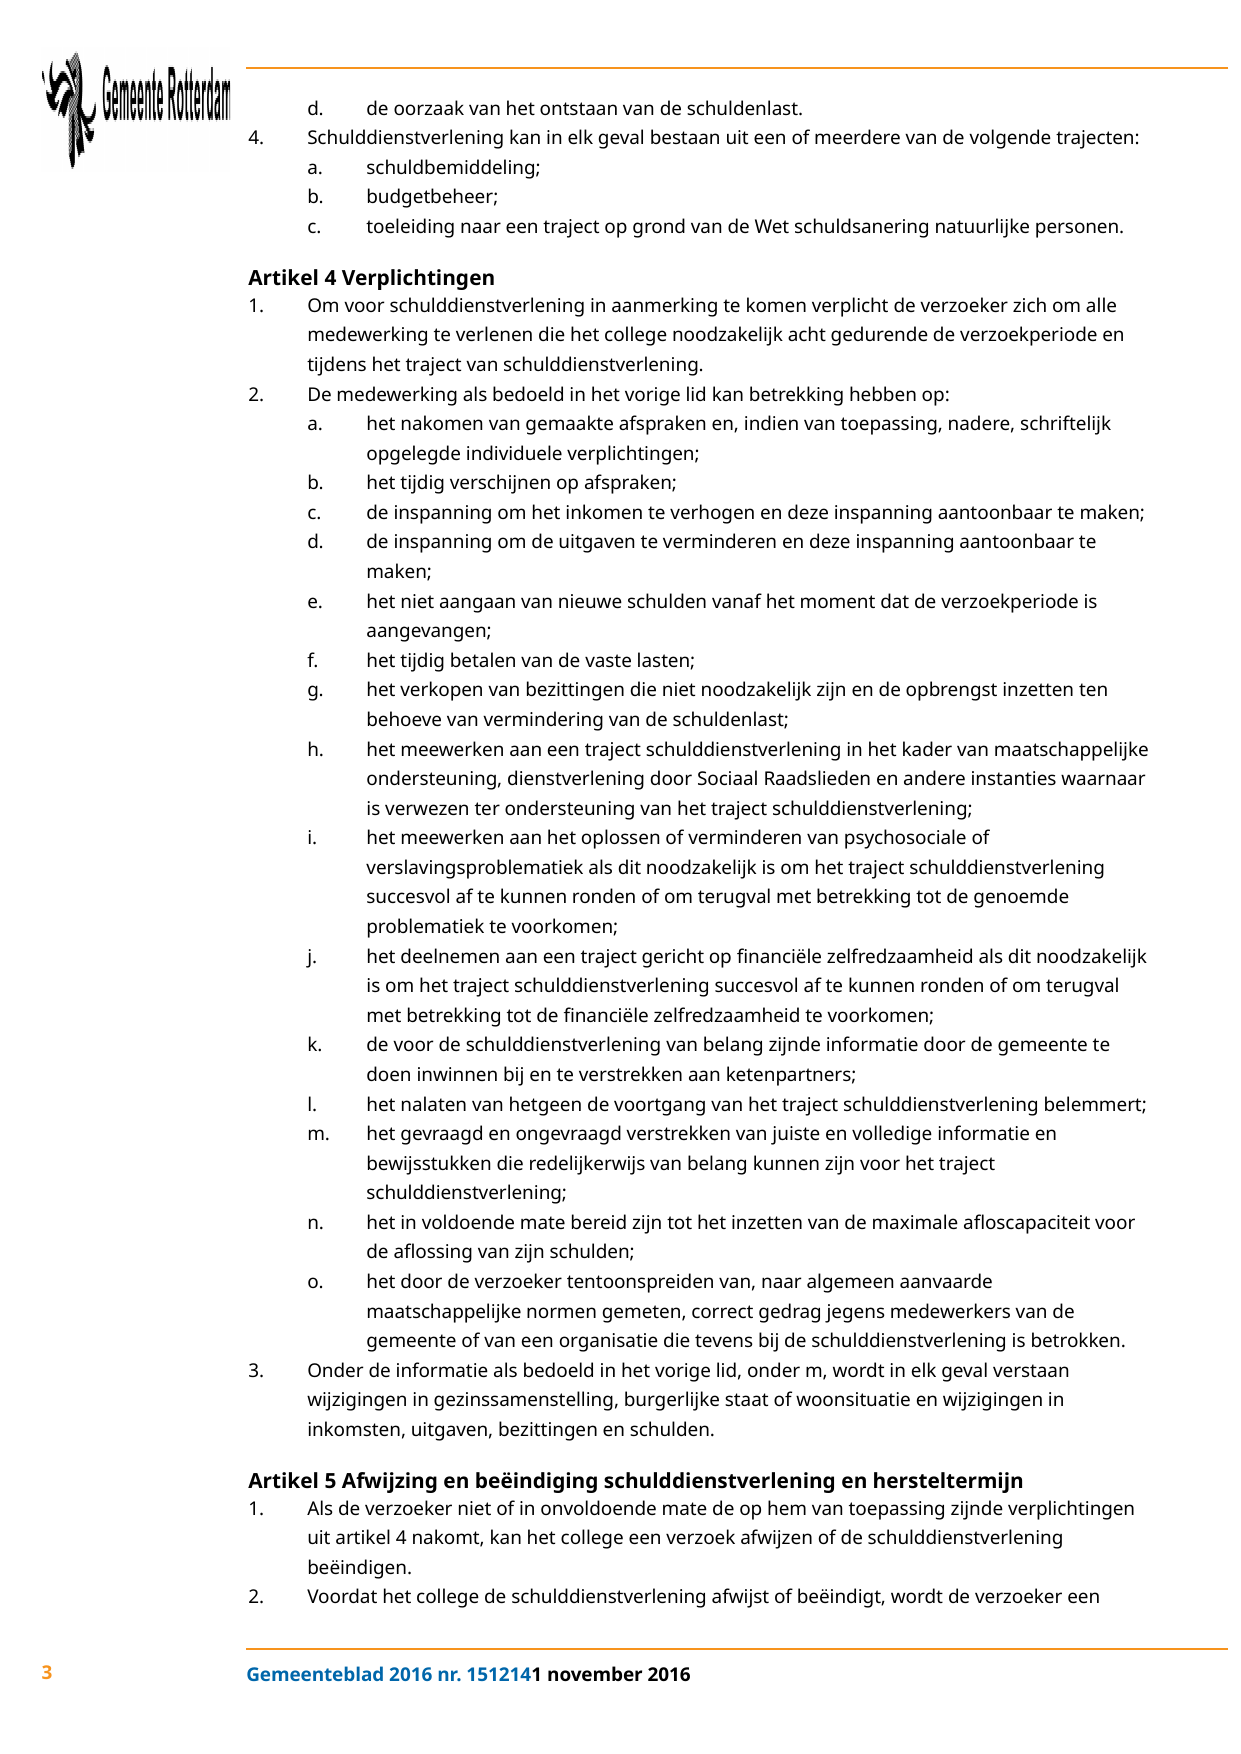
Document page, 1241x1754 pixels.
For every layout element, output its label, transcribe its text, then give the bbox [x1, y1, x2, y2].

list het nakomen van gemaakte afspraken en, indien van toepassing, nadere, schriftelijk opgelegde individuele verplichtingen; [307, 410, 1152, 466]
list Om voor schulddienstverlening in aanmerking te komen verplicht de verzoeker zich om alle medewerking te verlenen die het college noodzakelijk acht gedurende de verzoekperiode en tijdens het traject van schulddienstverlening. [248, 292, 1152, 377]
list Onder de informatie als bedoeld in het vorige lid, onder m, wordt in elk geval verstaan wijzigingen in gezinssamenstelling, burgerlijke staat of woonsituatie en wijzigingen in inkomsten, uitgaven, bezittingen en schulden. [248, 1357, 1152, 1442]
list de oorzaak van het ontstaan van de schuldenlast. [307, 95, 1152, 121]
list de inspanning om de uitgaven te verminderen en deze inspanning aantoonbaar te maken; [307, 529, 1152, 584]
list het in voldoende mate bereid zijn tot het inzetten van de maximale afloscapaciteit voor de aflossing van zijn schulden; [307, 1209, 1152, 1264]
list Als de verzoeker niet of in onvoldoende mate de op hem van toepassing zijnde verplichtingen uit artikel 4 nakomt, kan het college een verzoek afwijzen of de schulddienstverlening beëindigen. [248, 1495, 1152, 1580]
list het verkopen van bezittingen die niet noodzakelijk zijn en de opbrengst inzetten ten behoeve van vermindering van de schuldenlast; [307, 677, 1152, 732]
list het door de verzoeker tentoonspreiden van, naar algemeen aanvaarde maatschappelijke normen gemeten, correct gedrag jegens medewerkers van de gemeente of van een organisatie die tevens bij de schulddienstverlening is betrokken. [307, 1268, 1152, 1353]
list toeleiding naar een traject op grond van de Wet schuldsanering natuurlijke personen. [307, 213, 1152, 239]
list budgetbeheer; [307, 183, 1152, 209]
list het gevraagd en ongevraagd verstrekken van juiste en volledige informatie en bewijsstukken die redelijkerwijs van belang kunnen zijn voor het traject schulddienstverlening; [307, 1120, 1152, 1205]
list De medewerking als bedoeld in het vorige lid kan betrekking hebben op: [248, 381, 1152, 406]
picture [41, 47, 231, 172]
list de inspanning om het inkomen te verhogen en deze inspanning aantoonbaar te maken; [307, 499, 1152, 525]
list de voor de schulddienstverlening van belang zijnde informatie door de gemeente te doen inwinnen bij en te verstrekken aan ketenpartners; [307, 1032, 1152, 1087]
list het niet aangaan van nieuwe schulden vanaf het moment dat de verzoekperiode is aangevangen; [307, 588, 1152, 643]
list het meewerken aan het oplossen of verminderen van psychosociale of verslavingsproblematiek als dit noodzakelijk is om het traject schulddienstverlening succesvol af te kunnen ronden of om terugval met betrekking tot de genoemde problematiek te voorkomen; [307, 824, 1152, 939]
list het tijdig betalen van de vaste lasten; [307, 647, 1152, 673]
list het nalaten van hetgeen de voortgang van het traject schulddienstverlening belemmert; [307, 1091, 1152, 1116]
list het meewerken aan een traject schulddienstverlening in het kader van maatschappelijke ondersteuning, dienstverlening door Sociaal Raadslieden en andere instanties waarnaar is verwezen ter ondersteuning van het traject schulddienstverlening; [307, 736, 1152, 821]
list het tijdig verschijnen op afspraken; [307, 469, 1152, 495]
text Artikel 4 Verplichtingen [248, 263, 1152, 292]
list schuldbemiddeling; [307, 154, 1152, 180]
text Artikel 5 Afwijzing en beëindiging schulddienstverlening en hersteltermijn [248, 1467, 1152, 1495]
list Schulddienstverlening kan in elk geval bestaan uit een of meerdere van de volgende trajecten: [248, 124, 1152, 150]
list Voordat het college de schulddienstverlening afwijst of beëindigt, wordt de verzoeker een [248, 1584, 1152, 1609]
list het deelnemen aan een traject gericht op financiële zelfredzaamheid als dit noodzakelijk is om het traject schulddienstverlening succesvol af te kunnen ronden of om terugval met betrekking tot de financiële zelfredzaamheid te voorkomen; [307, 943, 1152, 1028]
